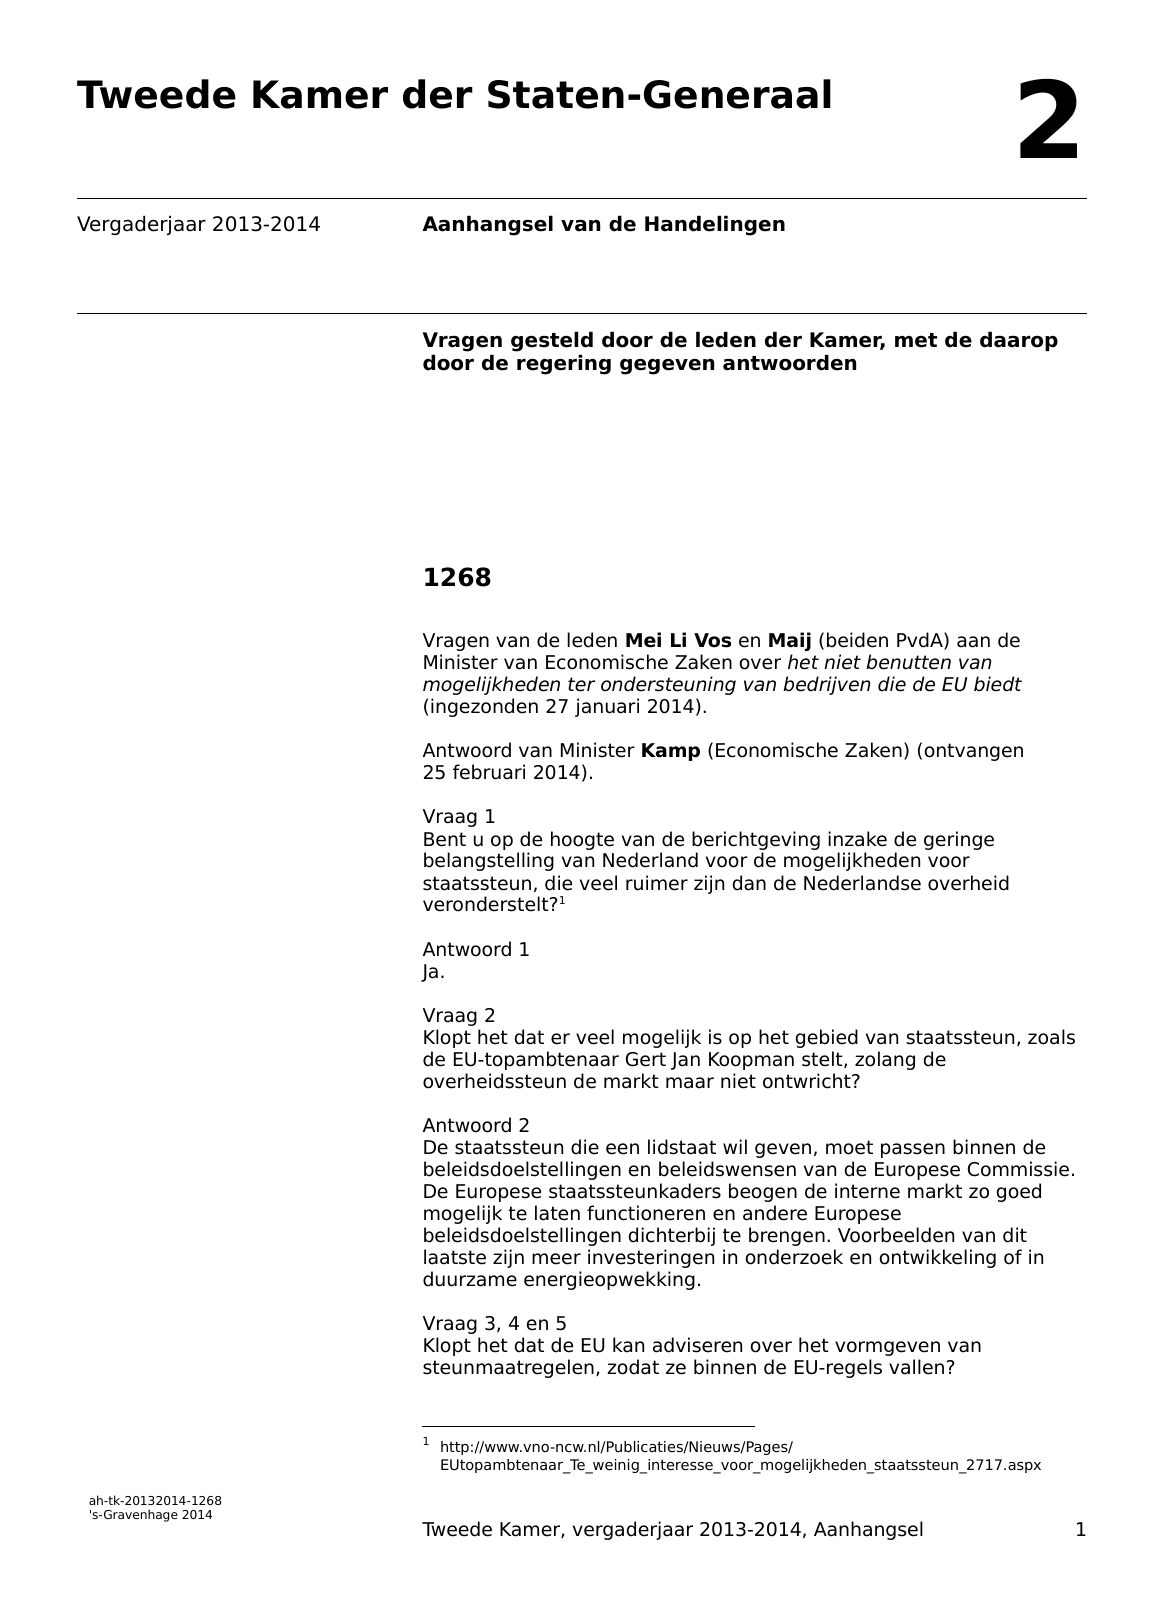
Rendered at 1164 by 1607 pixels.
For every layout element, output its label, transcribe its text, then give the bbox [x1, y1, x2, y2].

text Klopt het dat de EU kan adviseren over het vormgeven van steunmaatregelen, zodat ze binnen de EU-regels vallen? [422, 1335, 1087, 1379]
text Klopt het dat er veel mogelijk is op het gebied van staatssteun, zoals de EU-topambtenaar Gert Jan Koopman stelt, zolang de overheidssteun de markt maar niet ontwricht? [422, 1027, 1087, 1093]
text Vraag 3, 4 en 5 [422, 1313, 1087, 1335]
text Antwoord 1 [422, 938, 1087, 961]
text Bent u op de hoogte van de berichtgeving inzake de geringe belangstelling van Nederland voor de mogelijkheden voor staatssteun, die veel ruimer zijn dan de Nederlandse overheid veronderstelt? [422, 828, 1087, 916]
text Ja. [422, 961, 1087, 982]
table_cell Aanhangsel van de Handelingen [422, 199, 1087, 313]
text http://www.vno-ncw.nl/Publicaties/Nieuws/Pages/EUtopambtenaar_Te_weinig_interesse_voor_mogelijkheden_staatssteun_2717.aspx [422, 1435, 1087, 1474]
text ah-tk-20132014-1268 [88, 1494, 323, 1508]
text Vraag 2 [422, 1005, 1087, 1027]
table_cell [77, 314, 422, 375]
text Vraag 1 [422, 806, 1087, 828]
table_cell Vragen gesteld door de leden der Kamer, met de daarop door de regering gegeven antwoorden [422, 314, 1087, 375]
text De staatssteun die een lidstaat wil geven, moet passen binnen de beleidsdoelstellingen en beleidswensen van de Europese Commissie. De Europese staatssteunkaders beogen de interne markt zo goed mogelijk te laten functioneren en andere Europese beleidsdoelstellingen dichterbij te brengen. Voorbeelden van dit laatste zijn meer investeringen in onderzoek en ontwikkeling of in duurzame energieopwekking. [422, 1137, 1087, 1291]
table_header Tweede Kamer der Staten-Generaal [77, 59, 886, 198]
text 's-Gravenhage 2014 [88, 1508, 323, 1522]
text Antwoord 2 [422, 1115, 1087, 1137]
text Vragen van de leden Mei Li Vos en Maij (beiden PvdA) aan de Minister van Economische Zaken over het niet benutten van mogelijkheden ter ondersteuning van bedrijven die de EU biedt (ingezonden 27 januari 2014). [422, 630, 1087, 718]
table_cell Vergaderjaar 2013-2014 [77, 199, 422, 313]
text Antwoord van Minister Kamp (Economische Zaken) (ontvangen 25 februari 2014). [422, 740, 1087, 784]
text 1268 [422, 563, 1087, 592]
table_header 2 [886, 59, 1087, 198]
